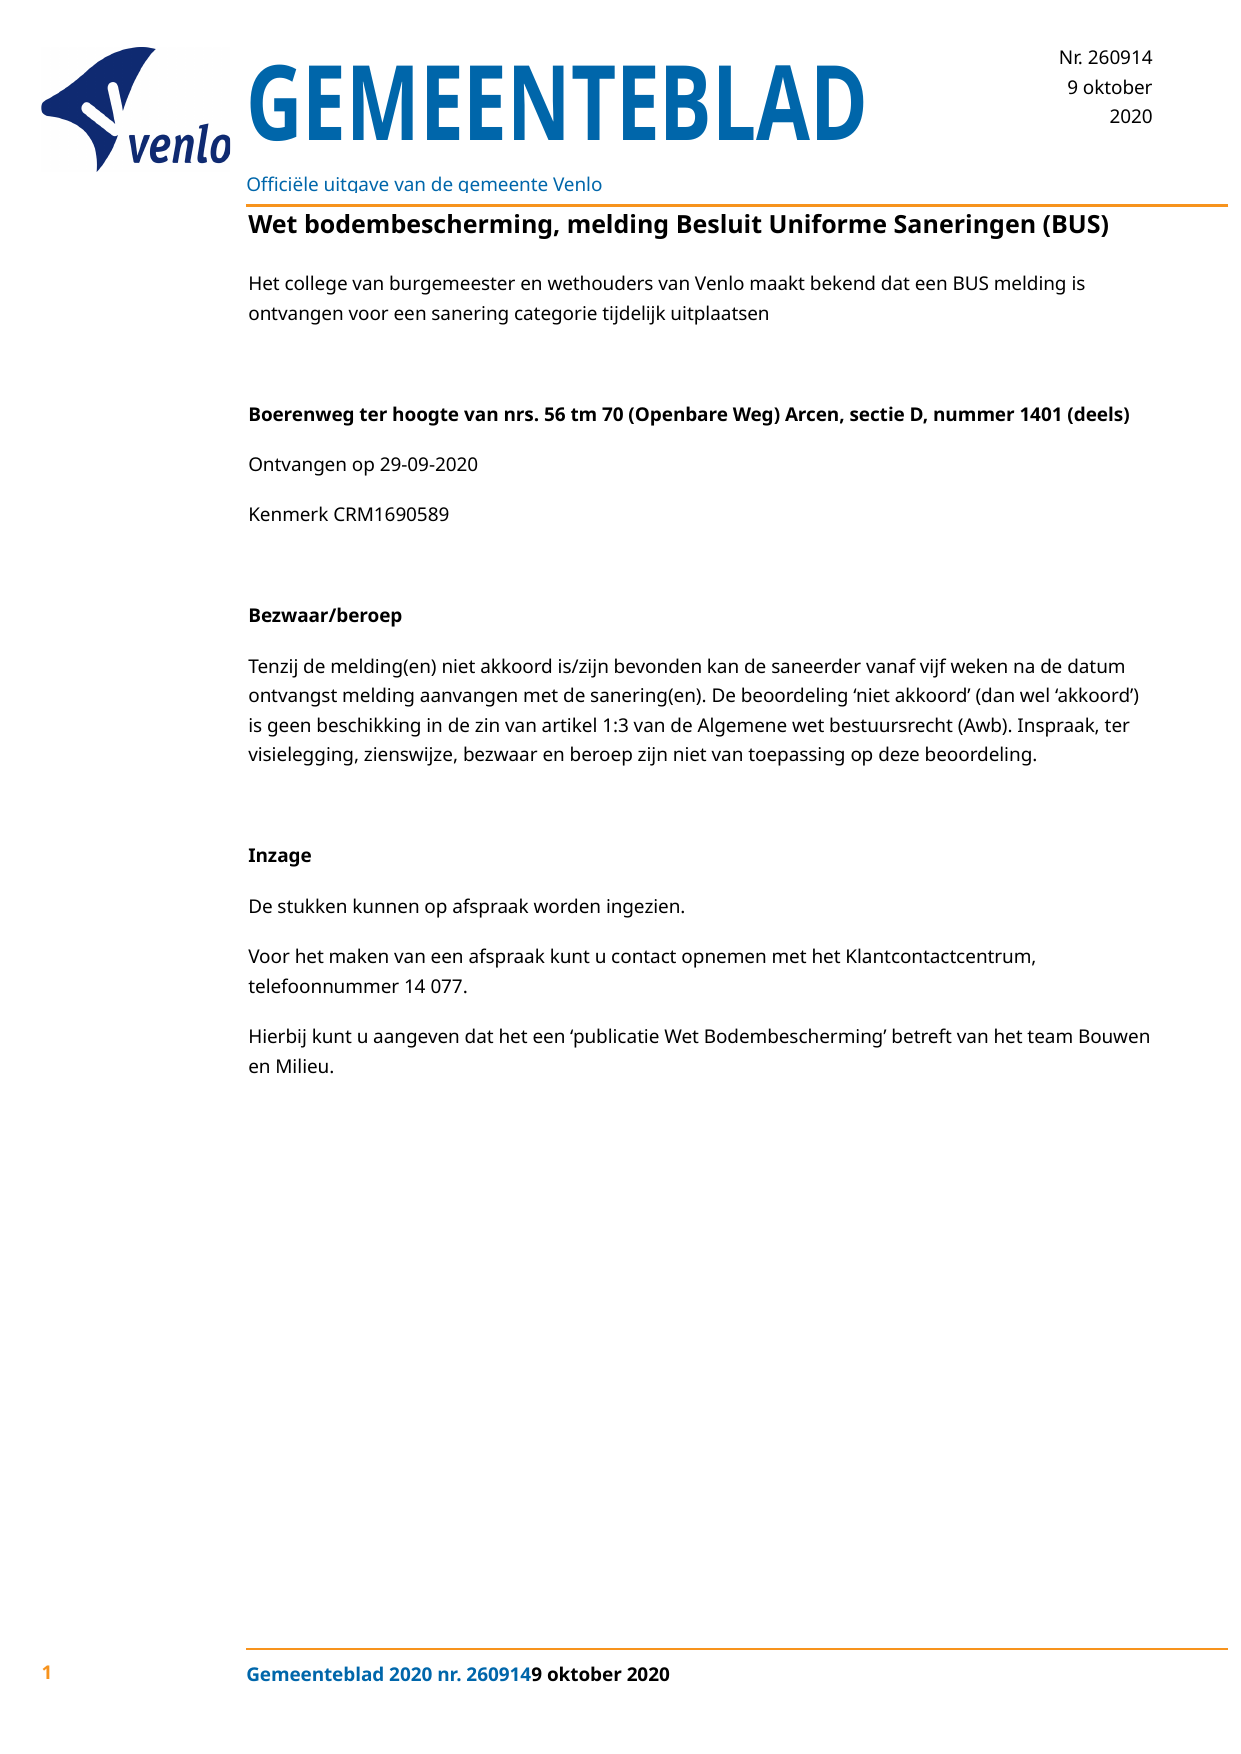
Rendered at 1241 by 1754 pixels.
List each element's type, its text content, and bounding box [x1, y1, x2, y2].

text Het college van burgemeester en wethouders van Venlo maakt bekend dat een BUS melding is ontvangen voor een sanering categorie tijdelijk uitplaatsen [248, 270, 1152, 326]
picture [41, 47, 231, 172]
text Kenmerk CRM1690589 [248, 502, 1152, 527]
text Tenzij de melding(en) niet akkoord is/zijn bevonden kan de saneerder vanaf vijf weken na de datum ontvangst melding aanvangen met de sanering(en). De beoordeling ‘niet akkoord’ (dan wel ‘akkoord’) is geen beschikking in de zin van artikel 1:3 van de Algemene wet bestuursrecht (Awb). Inspraak, ter visielegging, zienswijze, bezwaar en beroep zijn niet van toepassing op deze beoordeling. [248, 653, 1152, 767]
text Inzage [248, 842, 1152, 868]
text Bezwaar/beroep [248, 602, 1152, 628]
text Boerenweg ter hoogte van nrs. 56 tm 70 (Openbare Weg) Arcen, sectie D, nummer 1401 (deels) [248, 401, 1152, 426]
text Wet bodembescherming, melding Besluit Uniforme Saneringen (BUS) [248, 207, 1152, 241]
text De stukken kunnen op afspraak worden ingezien. [248, 893, 1152, 918]
text Ontvangen op 29-09-2020 [248, 451, 1152, 477]
text Voor het maken van een afspraak kunt u contact opnemen met het Klantcontactcentrum, telefoonnummer 14 077. [248, 943, 1152, 998]
text Hierbij kunt u aangeven dat het een ‘publicatie Wet Bodembescherming’ betreft van het team Bouwen en Milieu. [248, 1023, 1152, 1078]
